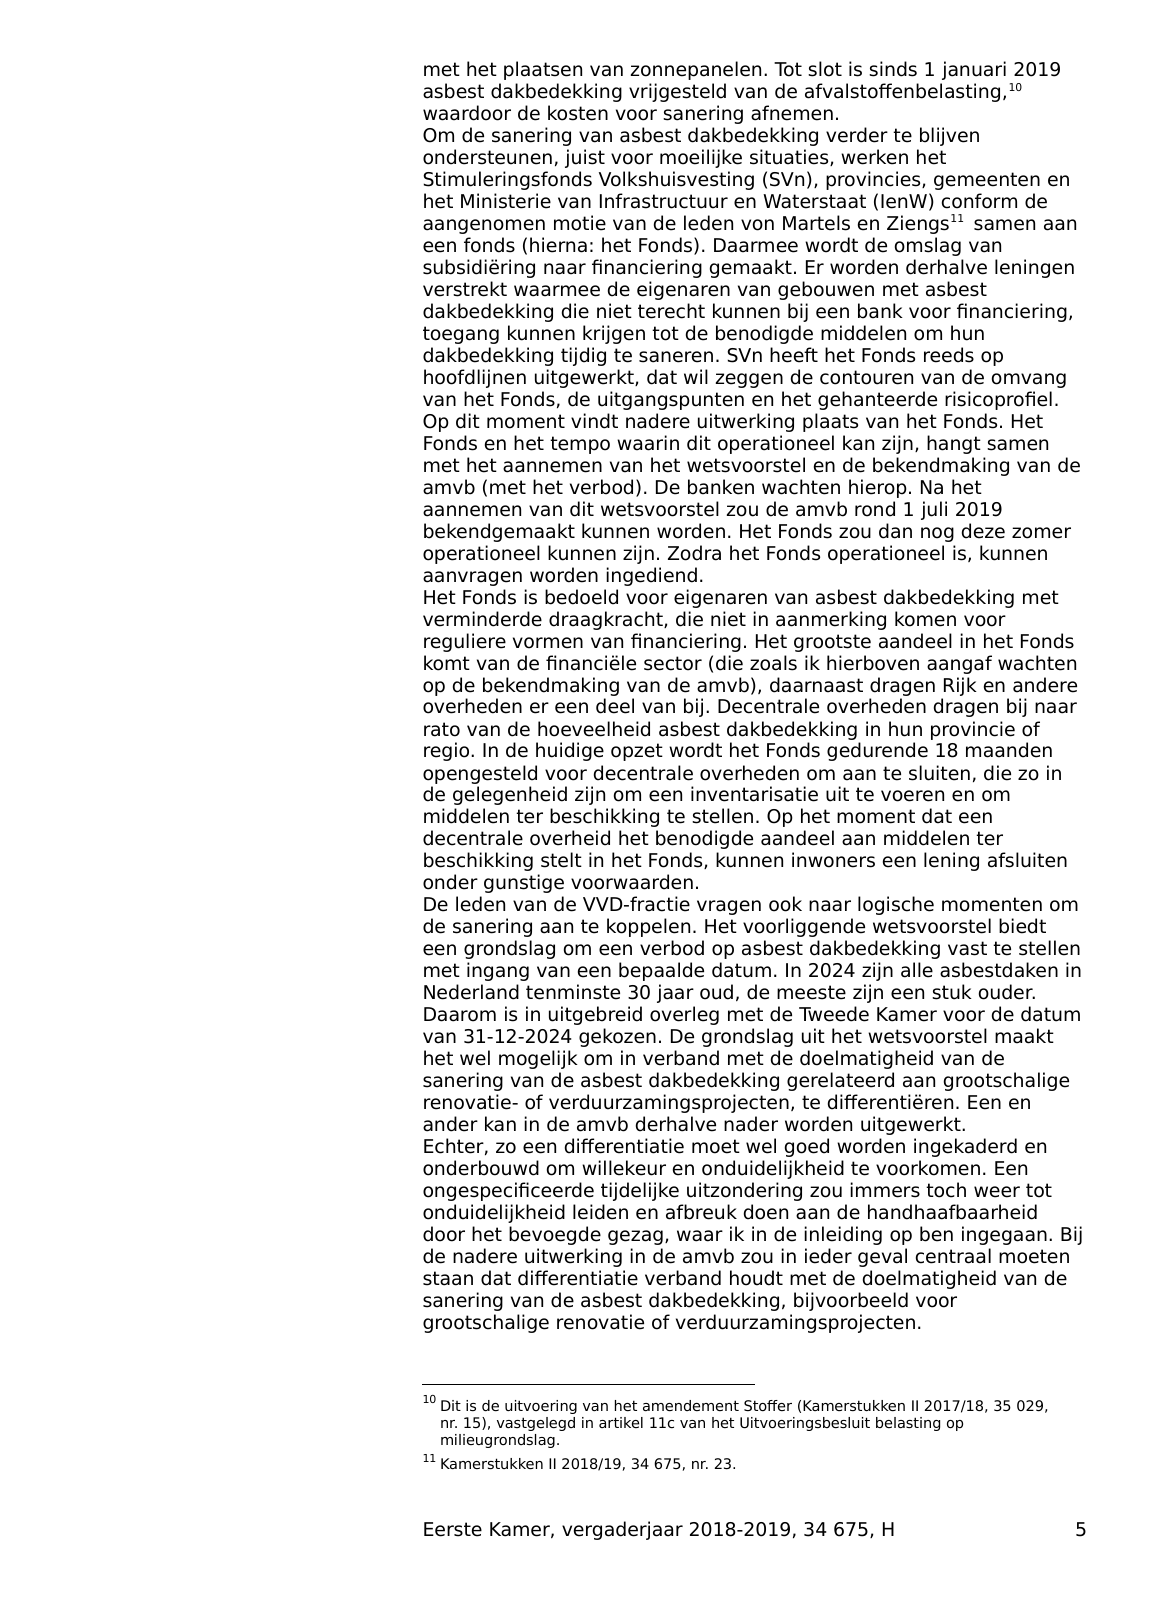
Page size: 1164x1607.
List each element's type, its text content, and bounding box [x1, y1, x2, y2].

text met het plaatsen van zonnepanelen. Tot slot is sinds 1 januari 2019 asbest dakbedekking vrijgesteld van de afvalstoffenbelasting, waardoor de kosten voor sanering afnemen. [422, 59, 1087, 125]
text Dit is de uitvoering van het amendement Stoffer (Kamerstukken II 2017/18, 35 029, nr. 15), vastgelegd in artikel 11c van het Uitvoeringsbesluit belasting op milieugrondslag. [422, 1393, 1087, 1449]
text Om de sanering van asbest dakbedekking verder te blijven ondersteunen, juist voor moeilijke situaties, werken het Stimuleringsfonds Volkshuisvesting (SVn), provincies, gemeenten en het Ministerie van Infrastructuur en Waterstaat (IenW) conform de aangenomen motie van de leden von Martels en Ziengs samen aan een fonds (hierna: het Fonds). Daarmee wordt de omslag van subsidiëring naar financiering gemaakt. Er worden derhalve leningen verstrekt waarmee de eigenaren van gebouwen met asbest dakbedekking die niet terecht kunnen bij een bank voor financiering, toegang kunnen krijgen tot de benodigde middelen om hun dakbedekking tijdig te saneren. SVn heeft het Fonds reeds op hoofdlijnen uitgewerkt, dat wil zeggen de contouren van de omvang van het Fonds, de uitgangspunten en het gehanteerde risicoprofiel. Op dit moment vindt nadere uitwerking plaats van het Fonds. Het Fonds en het tempo waarin dit operationeel kan zijn, hangt samen met het aannemen van het wetsvoorstel en de bekendmaking van de amvb (met het verbod). De banken wachten hierop. Na het aannemen van dit wetsvoorstel zou de amvb rond 1 juli 2019 bekendgemaakt kunnen worden. Het Fonds zou dan nog deze zomer operationeel kunnen zijn. Zodra het Fonds operationeel is, kunnen aanvragen worden ingediend. [422, 125, 1087, 587]
text Het Fonds is bedoeld voor eigenaren van asbest dakbedekking met verminderde draagkracht, die niet in aanmerking komen voor reguliere vormen van financiering. Het grootste aandeel in het Fonds komt van de financiële sector (die zoals ik hierboven aangaf wachten op de bekendmaking van de amvb), daarnaast dragen Rijk en andere overheden er een deel van bij. Decentrale overheden dragen bij naar rato van de hoeveelheid asbest dakbedekking in hun provincie of regio. In de huidige opzet wordt het Fonds gedurende 18 maanden opengesteld voor decentrale overheden om aan te sluiten, die zo in de gelegenheid zijn om een inventarisatie uit te voeren en om middelen ter beschikking te stellen. Op het moment dat een decentrale overheid het benodigde aandeel aan middelen ter beschikking stelt in het Fonds, kunnen inwoners een lening afsluiten onder gunstige voorwaarden. [422, 587, 1087, 894]
text De leden van de VVD-fractie vragen ook naar logische momenten om de sanering aan te koppelen. Het voorliggende wetsvoorstel biedt een grondslag om een verbod op asbest dakbedekking vast te stellen met ingang van een bepaalde datum. In 2024 zijn alle asbestdaken in Nederland tenminste 30 jaar oud, de meeste zijn een stuk ouder. Daarom is in uitgebreid overleg met de Tweede Kamer voor de datum van 31-12-2024 gekozen. De grondslag uit het wetsvoorstel maakt het wel mogelijk om in verband met de doelmatigheid van de sanering van de asbest dakbedekking gerelateerd aan grootschalige renovatie- of verduurzamingsprojecten, te differentiëren. Een en ander kan in de amvb derhalve nader worden uitgewerkt. [422, 894, 1087, 1136]
text Kamerstukken II 2018/19, 34 675, nr. 23. [422, 1452, 1087, 1474]
text Echter, zo een differentiatie moet wel goed worden ingekaderd en onderbouwd om willekeur en onduidelijkheid te voorkomen. Een ongespecificeerde tijdelijke uitzondering zou immers toch weer tot onduidelijkheid leiden en afbreuk doen aan de handhaafbaarheid door het bevoegde gezag, waar ik in de inleiding op ben ingegaan. Bij de nadere uitwerking in de amvb zou in ieder geval centraal moeten staan dat differentiatie verband houdt met de doelmatigheid van de sanering van de asbest dakbedekking, bijvoorbeeld voor grootschalige renovatie of verduurzamingsprojecten. [422, 1136, 1087, 1334]
